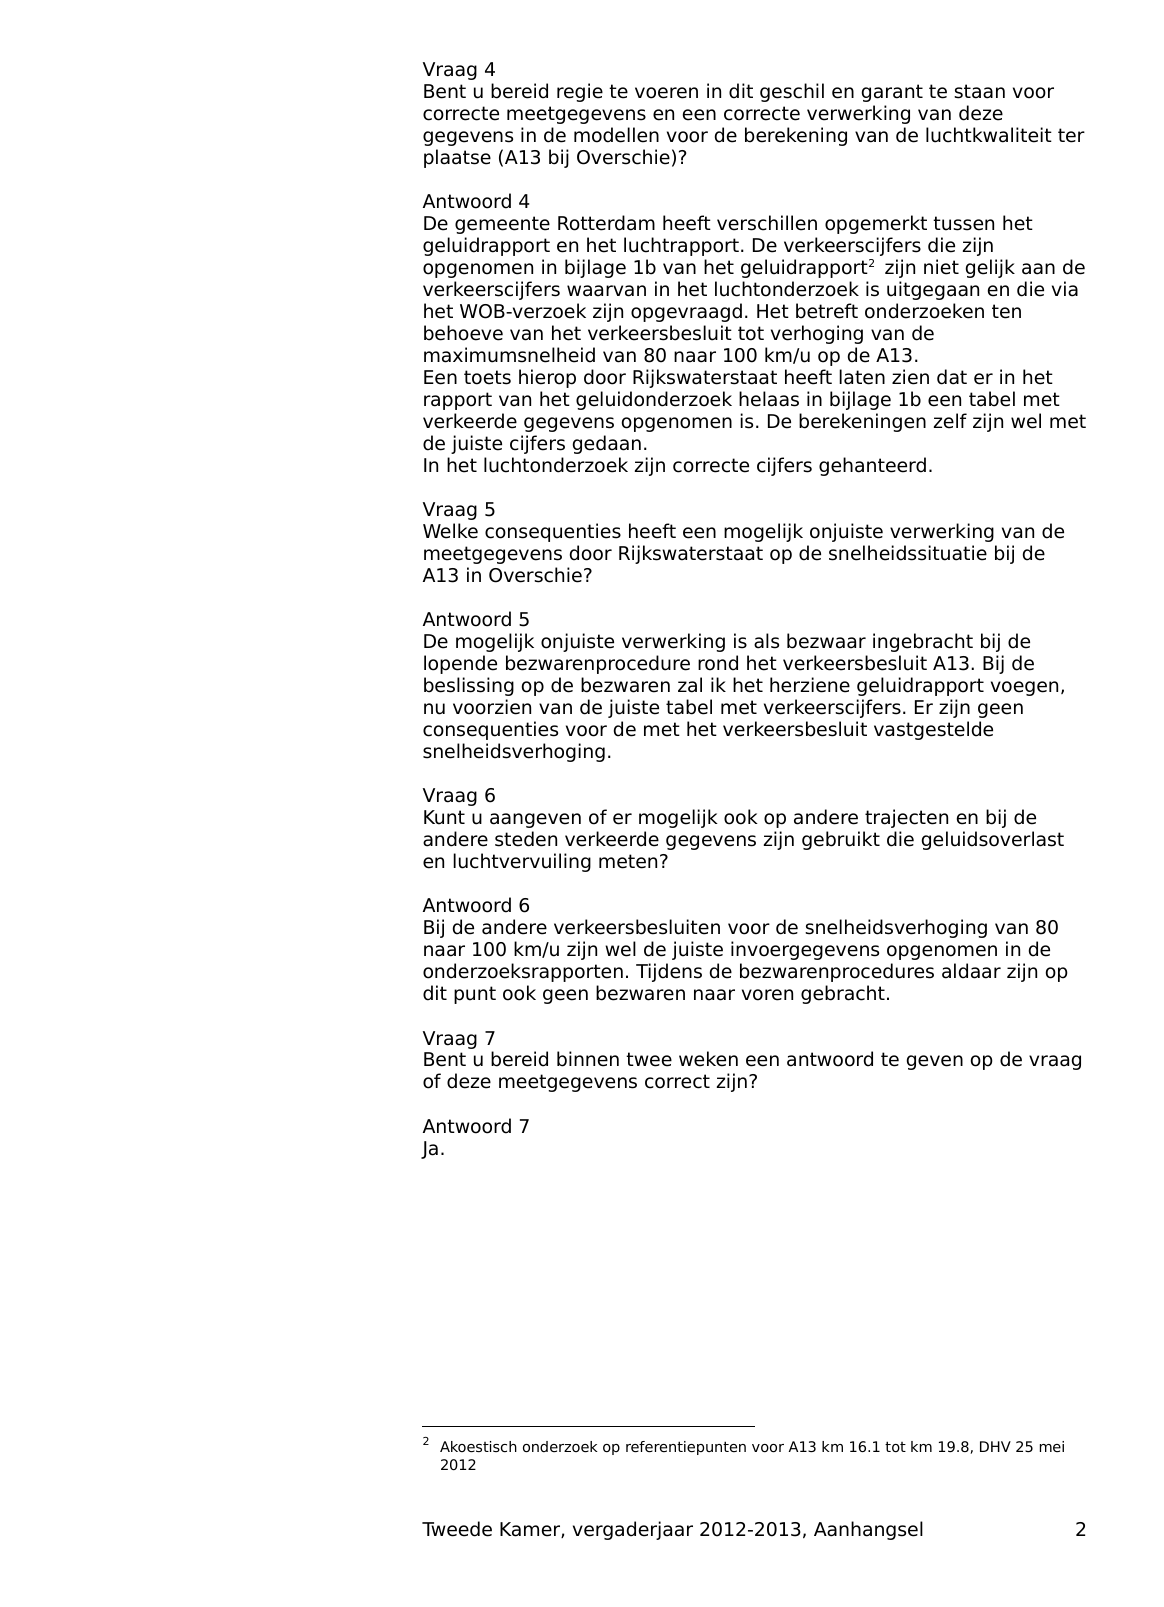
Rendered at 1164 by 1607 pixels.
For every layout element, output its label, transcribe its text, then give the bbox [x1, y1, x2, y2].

text Kunt u aangeven of er mogelijk ook op andere trajecten en bij de andere steden verkeerde gegevens zijn gebruikt die geluidsoverlast en luchtvervuiling meten? [422, 807, 1087, 873]
text Antwoord 5 [422, 609, 1087, 631]
text Vraag 7 [422, 1027, 1087, 1049]
text Bent u bereid binnen twee weken een antwoord te geven op de vraag of deze meetgegevens correct zijn? [422, 1049, 1087, 1093]
text In het luchtonderzoek zijn correcte cijfers gehanteerd. [422, 455, 1087, 477]
text Bent u bereid regie te voeren in dit geschil en garant te staan voor correcte meetgegevens en een correcte verwerking van deze gegevens in de modellen voor de berekening van de luchtkwaliteit ter plaatse (A13 bij Overschie)? [422, 81, 1087, 169]
text De gemeente Rotterdam heeft verschillen opgemerkt tussen het geluidrapport en het luchtrapport. De verkeerscijfers die zijn opgenomen in bijlage 1b van het geluidrapport zijn niet gelijk aan de verkeerscijfers waarvan in het luchtonderzoek is uitgegaan en die via het WOB-verzoek zijn opgevraagd. Het betreft onderzoeken ten behoeve van het verkeersbesluit tot verhoging van de maximumsnelheid van 80 naar 100 km/u op de A13. [422, 213, 1087, 367]
text Bij de andere verkeersbesluiten voor de snelheidsverhoging van 80 naar 100 km/u zijn wel de juiste invoergegevens opgenomen in de onderzoeksrapporten. Tijdens de bezwarenprocedures aldaar zijn op dit punt ook geen bezwaren naar voren gebracht. [422, 917, 1087, 1005]
text Ja. [422, 1137, 1087, 1159]
text Antwoord 7 [422, 1116, 1087, 1137]
text Akoestisch onderzoek op referentiepunten voor A13 km 16.1 tot km 19.8, DHV 25 mei 2012 [422, 1435, 1087, 1474]
text Antwoord 6 [422, 895, 1087, 917]
text Vraag 4 [422, 59, 1087, 81]
text Vraag 6 [422, 785, 1087, 807]
text Vraag 5 [422, 499, 1087, 521]
text Welke consequenties heeft een mogelijk onjuiste verwerking van de meetgegevens door Rijkswaterstaat op de snelheidssituatie bij de A13 in Overschie? [422, 521, 1087, 587]
text Een toets hierop door Rijkswaterstaat heeft laten zien dat er in het rapport van het geluidonderzoek helaas in bijlage 1b een tabel met verkeerde gegevens opgenomen is. De berekeningen zelf zijn wel met de juiste cijfers gedaan. [422, 367, 1087, 455]
text De mogelijk onjuiste verwerking is als bezwaar ingebracht bij de lopende bezwarenprocedure rond het verkeersbesluit A13. Bij de beslissing op de bezwaren zal ik het herziene geluidrapport voegen, nu voorzien van de juiste tabel met verkeerscijfers. Er zijn geen consequenties voor de met het verkeersbesluit vastgestelde snelheidsverhoging. [422, 631, 1087, 763]
text Antwoord 4 [422, 191, 1087, 213]
